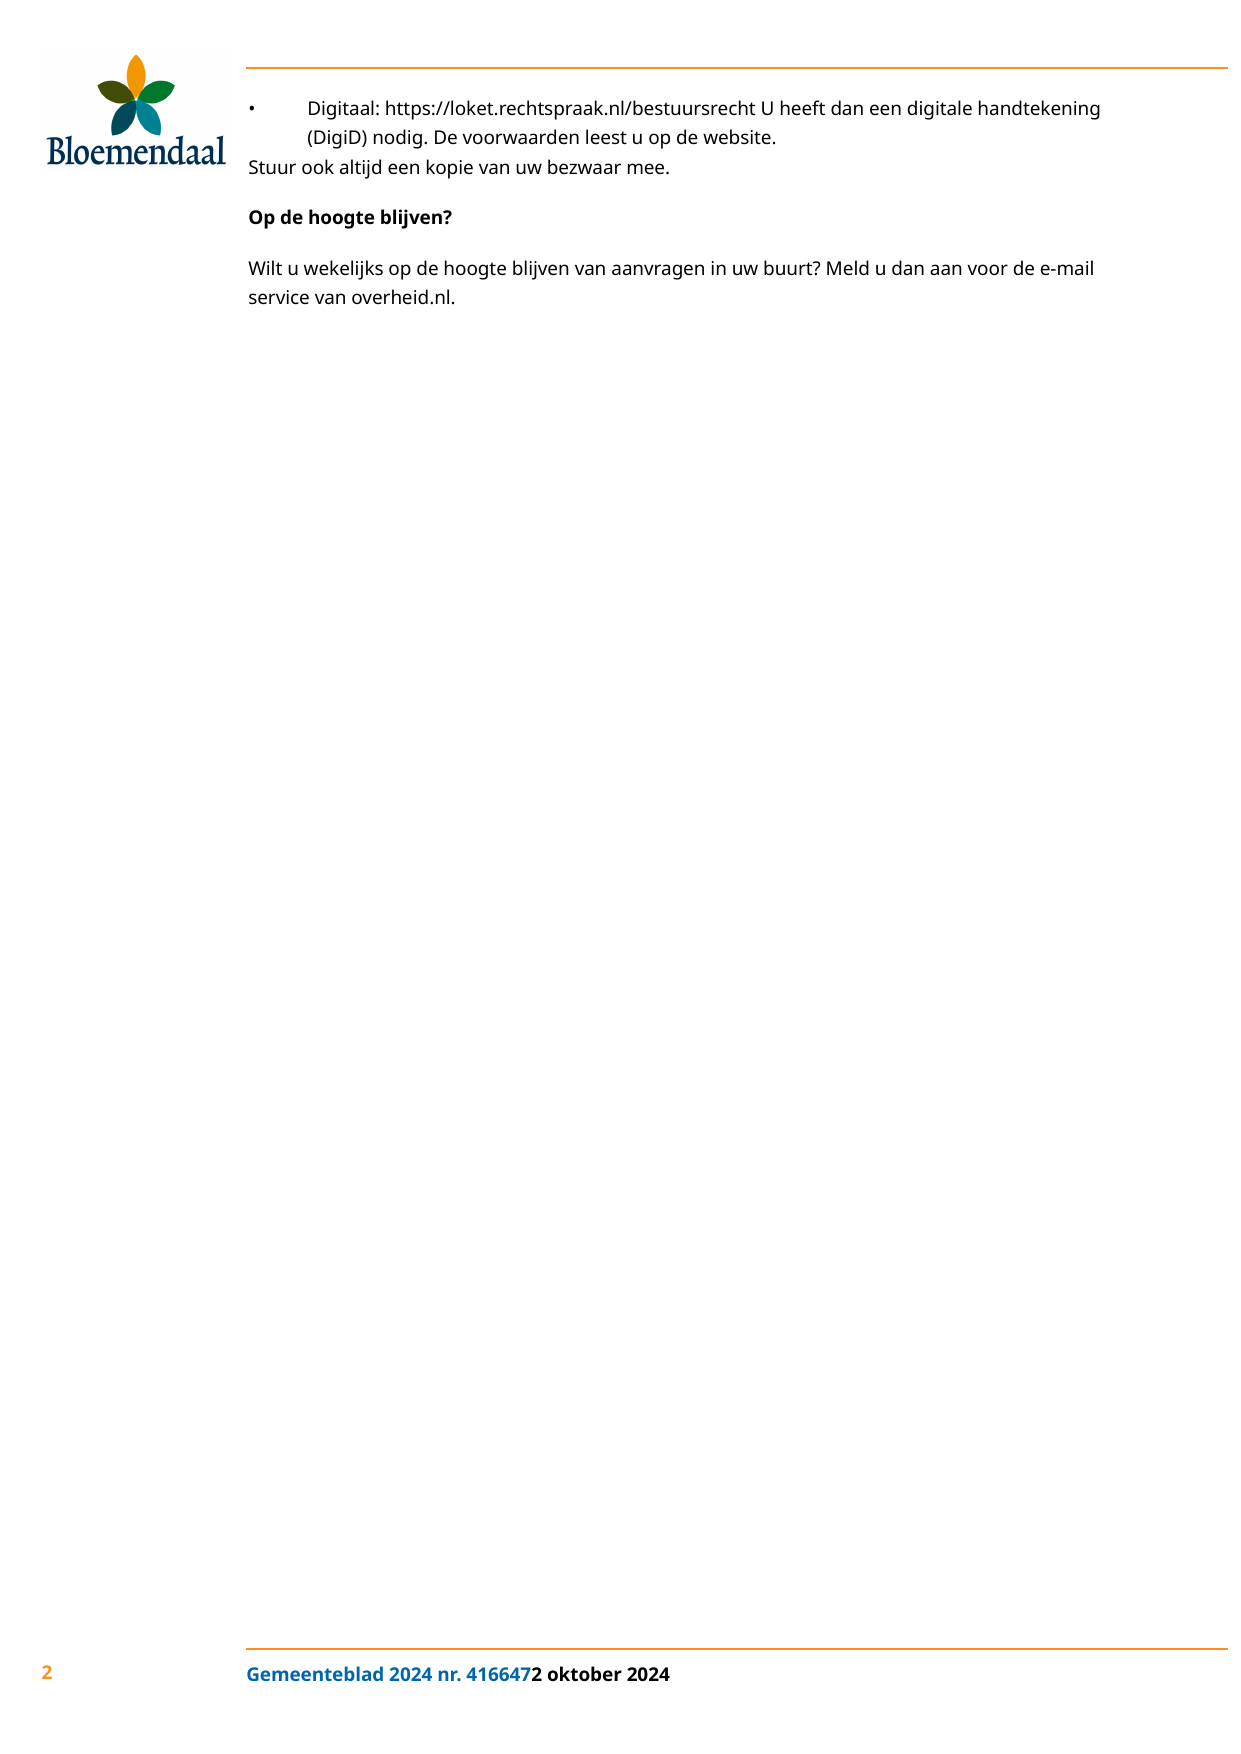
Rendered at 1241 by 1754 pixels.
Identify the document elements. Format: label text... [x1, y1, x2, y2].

picture [41, 47, 231, 172]
text Wilt u wekelijks op de hoogte blijven van aanvragen in uw buurt? Meld u dan aan voor de e-mail service van overheid.nl. [248, 255, 1152, 310]
text Op de hoogte blijven? [248, 204, 1152, 230]
text Stuur ook altijd een kopie van uw bezwaar mee. [248, 154, 1152, 180]
list Digitaal: https://loket.rechtspraak.nl/bestuursrecht U heeft dan een digitale handtekening (DigiD) nodig. De voorwaarden leest u op de website. [248, 95, 1152, 150]
